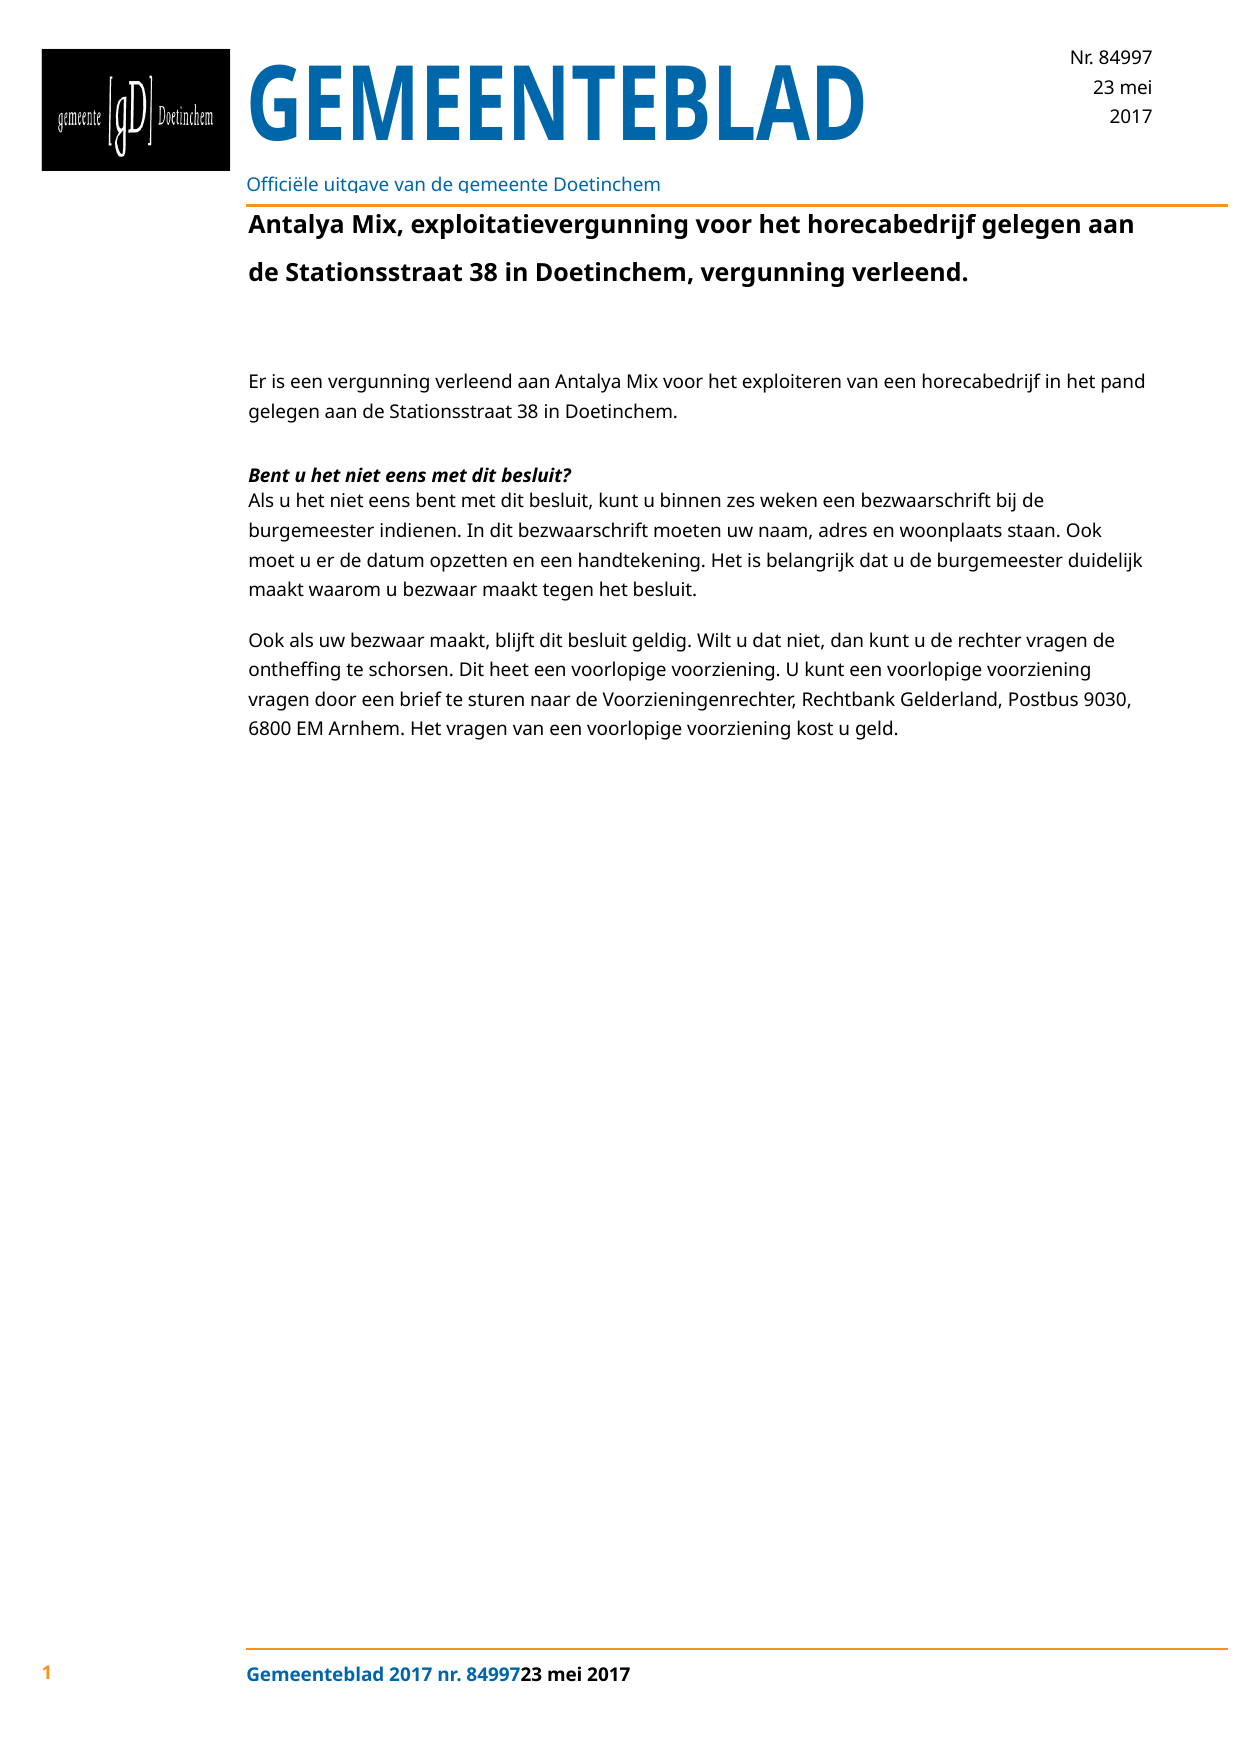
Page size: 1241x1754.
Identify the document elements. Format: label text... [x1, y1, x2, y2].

text Er is een vergunning verleend aan Antalya Mix voor het exploiteren van een horecabedrijf in het pand gelegen aan de Stationsstraat 38 in Doetinchem. [248, 368, 1152, 424]
text Bent u het niet eens met dit besluit? [248, 462, 1152, 488]
text Als u het niet eens bent met dit besluit, kunt u binnen zes weken een bezwaarschrift bij de burgemeester indienen. In dit bezwaarschrift moeten uw naam, adres en woonplaats staan. Ook moet u er de datum opzetten en een handtekening. Het is belangrijk dat u de burgemeester duidelijk maakt waarom u bezwaar maakt tegen het besluit. [248, 488, 1152, 602]
text Antalya Mix, exploitatievergunning voor het horecabedrijf gelegen aan de Stationsstraat 38 in Doetinchem, vergunning verleend. [248, 207, 1152, 288]
text Ook als uw bezwaar maakt, blijft dit besluit geldig. Wilt u dat niet, dan kunt u de rechter vragen de ontheffing te schorsen. Dit heet een voorlopige voorziening. U kunt een voorlopige voorziening vragen door een brief te sturen naar de Voorzieningenrechter, Rechtbank Gelderland, Postbus 9030, 6800 EM Arnhem. Het vragen van een voorlopige voorziening kost u geld. [248, 627, 1152, 741]
picture [41, 47, 231, 172]
